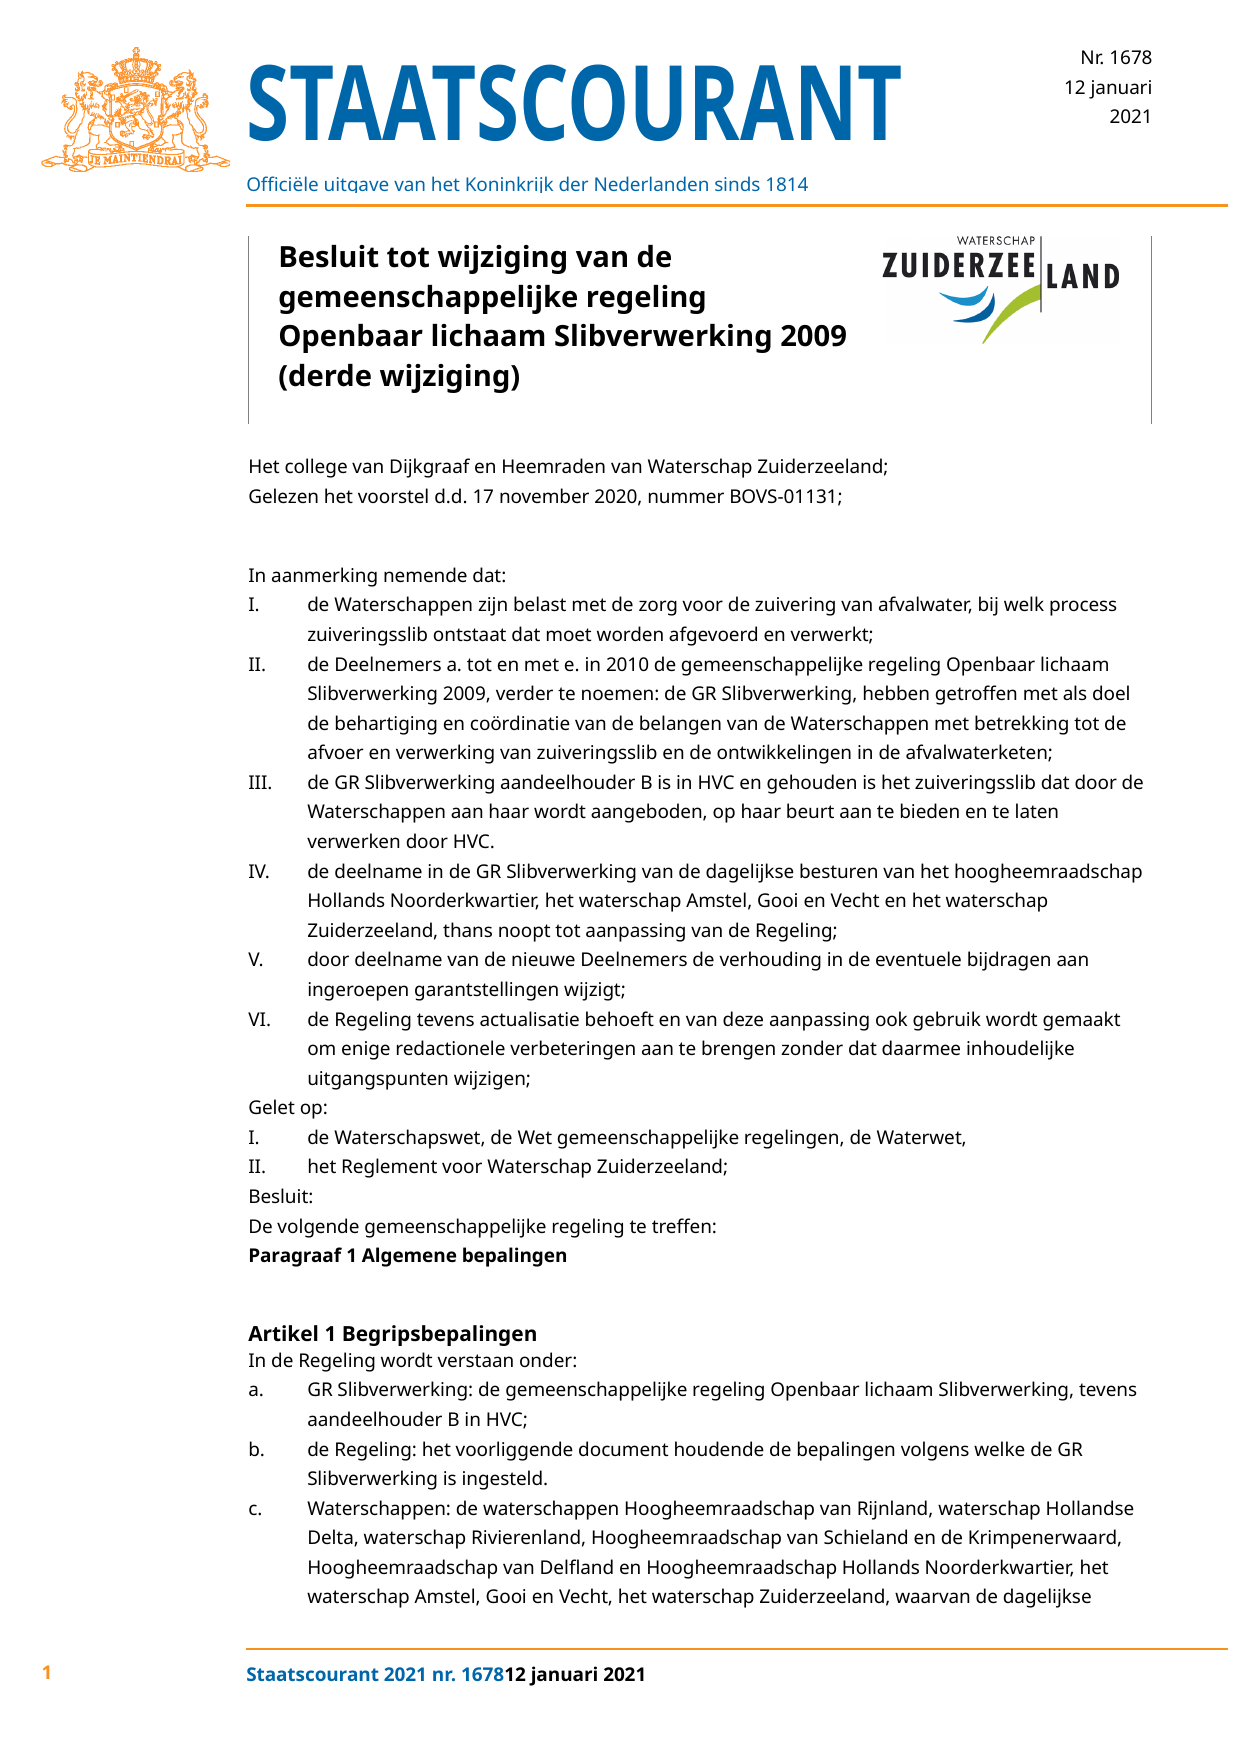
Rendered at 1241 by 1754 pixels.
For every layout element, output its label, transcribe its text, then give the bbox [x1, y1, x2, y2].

list de deelname in de GR Slibverwerking van de dagelijkse besturen van het hoogheemraadschap Hollands Noorderkwartier, het waterschap Amstel, Gooi en Vecht en het waterschap Zuiderzeeland, thans noopt tot aanpassing van de Regeling; [248, 858, 1152, 943]
list de GR Slibverwerking aandeelhouder B is in HVC en gehouden is het zuiveringsslib dat door de Waterschappen aan haar wordt aangeboden, op haar beurt aan te bieden en te laten verwerken door HVC. [248, 769, 1152, 854]
text In aanmerking nemende dat: [248, 562, 1152, 588]
list Waterschappen: de waterschappen Hoogheemraadschap van Rijnland, waterschap Hollandse Delta, waterschap Rivierenland, Hoogheemraadschap van Schieland en de Krimpenerwaard, Hoogheemraadschap van Delfland en Hoogheemraadschap Hollands Noorderkwartier, het waterschap Amstel, Gooi en Vecht, het waterschap Zuiderzeeland, waarvan de dagelijkse [248, 1495, 1152, 1609]
list het Reglement voor Waterschap Zuiderzeeland; [248, 1154, 1152, 1179]
list de Regeling: het voorliggende document houdende de bepalingen volgens welke de GR Slibverwerking is ingesteld. [248, 1436, 1152, 1491]
table_header [850, 236, 1151, 424]
list de Deelnemers a. tot en met e. in 2010 de gemeenschappelijke regeling Openbaar lichaam Slibverwerking 2009, verder te noemen: de GR Slibverwerking, hebben getroffen met als doel de behartiging en coördinatie van de belangen van de Waterschappen met betrekking tot de afvoer en verwerking van zuiveringsslib en de ontwikkelingen in de afvalwaterketen; [248, 651, 1152, 765]
text Besluit: [248, 1183, 1152, 1209]
table_header Besluit tot wijziging van de gemeenschappelijke regeling Openbaar lichaam Slibverwerking 2009 (derde wijziging) [249, 236, 850, 424]
list de Waterschappen zijn belast met de zorg voor de zuivering van afvalwater, bij welk process zuiveringsslib ontstaat dat moet worden afgevoerd en verwerkt; [248, 592, 1152, 647]
picture [41, 47, 231, 172]
list de Waterschapswet, de Wet gemeenschappelijke regelingen, de Waterwet, [248, 1124, 1152, 1150]
text Gelezen het voorstel d.d. 17 november 2020, nummer BOVS-01131; [248, 483, 1152, 509]
text In de Regeling wordt verstaan onder: [248, 1347, 1152, 1373]
list GR Slibverwerking: de gemeenschappelijke regeling Openbaar lichaam Slibverwerking, tevens aandeelhouder B in HVC; [248, 1377, 1152, 1432]
text Het college van Dijkgraaf en Heemraden van Waterschap Zuiderzeeland; [248, 454, 1152, 479]
text Paragraaf 1 Algemene bepalingen [248, 1242, 1152, 1268]
text Artikel 1 Begripsbepalingen [248, 1319, 1152, 1347]
list de Regeling tevens actualisatie behoeft en van deze aanpassing ook gebruik wordt gemaakt om enige redactionele verbeteringen aan te brengen zonder dat daarmee inhoudelijke uitgangspunten wijzigen; [248, 1006, 1152, 1091]
text De volgende gemeenschappelijke regeling te treffen: [248, 1213, 1152, 1239]
picture [882, 236, 1119, 344]
text Gelet op: [248, 1094, 1152, 1120]
list door deelname van de nieuwe Deelnemers de verhouding in de eventuele bijdragen aan ingeroepen garantstellingen wijzigt; [248, 947, 1152, 1002]
